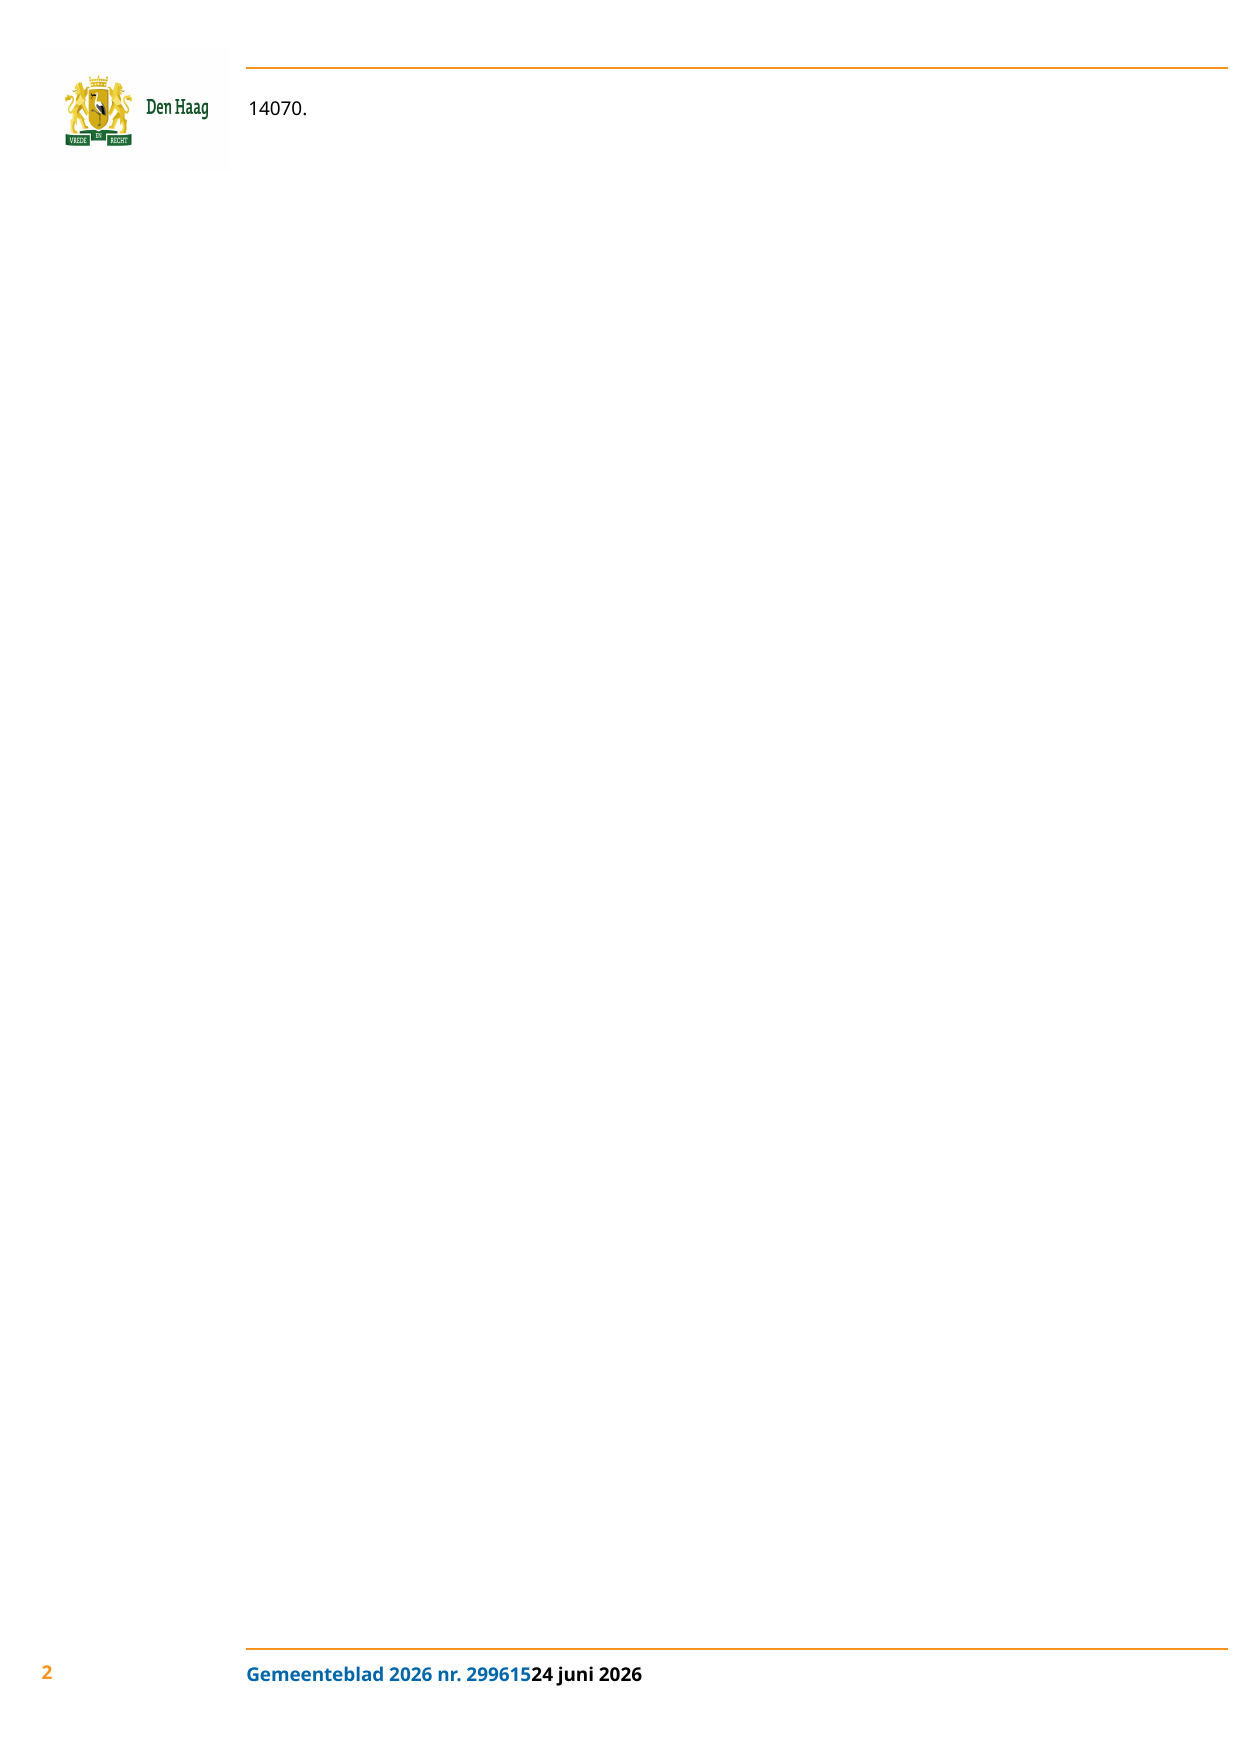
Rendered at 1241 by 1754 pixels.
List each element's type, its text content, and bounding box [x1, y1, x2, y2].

picture [41, 47, 231, 172]
text 14070. [248, 95, 1152, 121]
